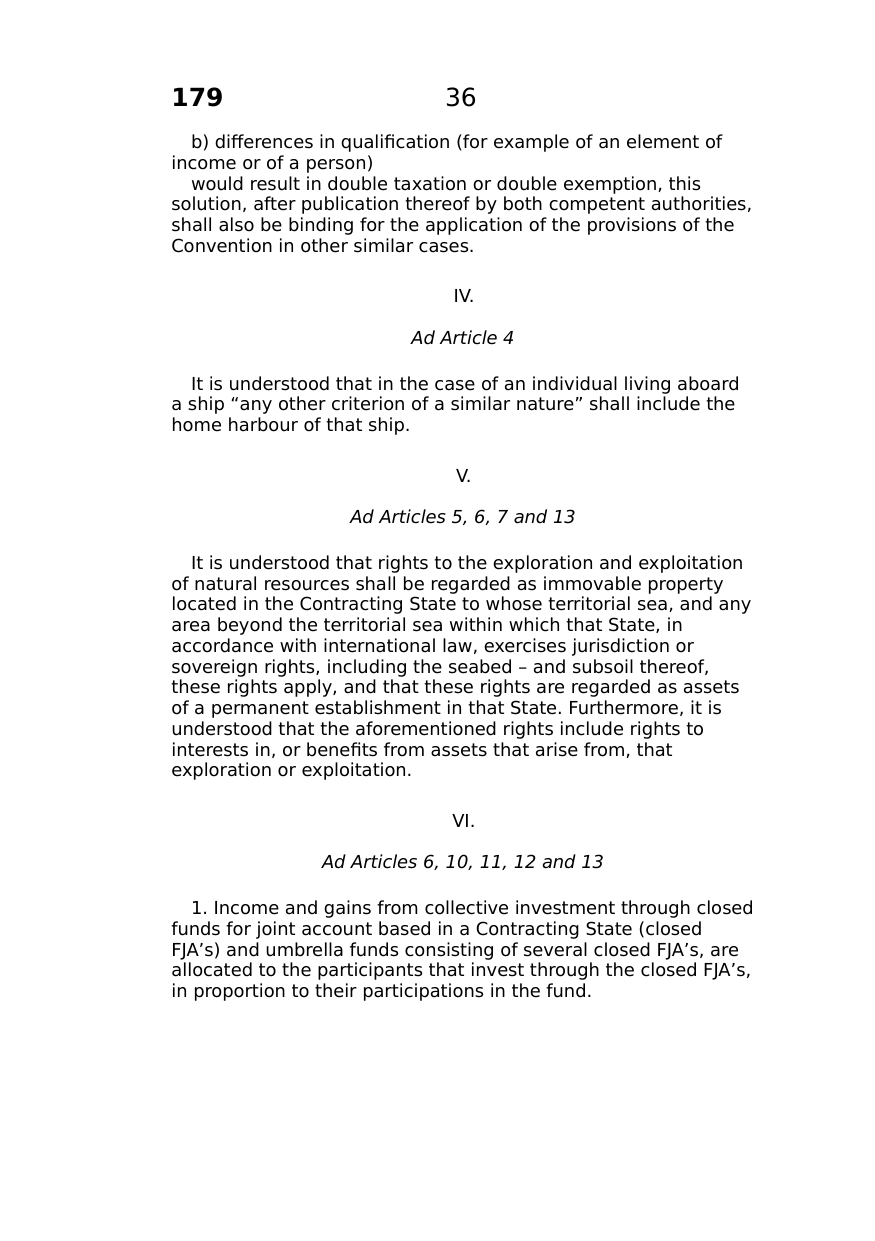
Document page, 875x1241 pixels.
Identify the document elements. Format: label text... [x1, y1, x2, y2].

text It is understood that in the case of an individual living aboard a ship “any other criterion of a similar nature” shall include the home harbour of that ship. [171, 373, 756, 436]
subtitle IV. Ad Article 4 [171, 286, 756, 348]
text 1. Income and gains from collective investment through closed funds for joint account based in a Contracting State (closed FJA’s) and umbrella funds consisting of several closed FJA’s, are allocated to the participants that invest through the closed FJA’s, in proportion to their participations in the fund. [171, 898, 756, 1002]
subtitle V. Ad Articles 5, 6, 7 and 13 [171, 466, 756, 528]
text b) differences in qualification (for example of an element of income or of a person) [171, 132, 756, 173]
subtitle VI. Ad Articles 6, 10, 11, 12 and 13 [171, 811, 756, 873]
text It is understood that rights to the exploration and exploitation of natural resources shall be regarded as immovable property located in the Contracting State to whose territorial sea, and any area beyond the territorial sea within which that State, in accordance with international law, exercises jurisdiction or sovereign rights, including the seabed – and subsoil thereof, these rights apply, and that these rights are regarded as assets of a permanent establishment in that State. Furthermore, it is understood that the aforementioned rights include rights to interests in, or benefits from assets that arise from, that exploration or exploitation. [171, 553, 756, 781]
text would result in double taxation or double exemption, this solution, after publication thereof by both competent authorities, shall also be binding for the application of the provisions of the Convention in other similar cases. [171, 173, 756, 256]
